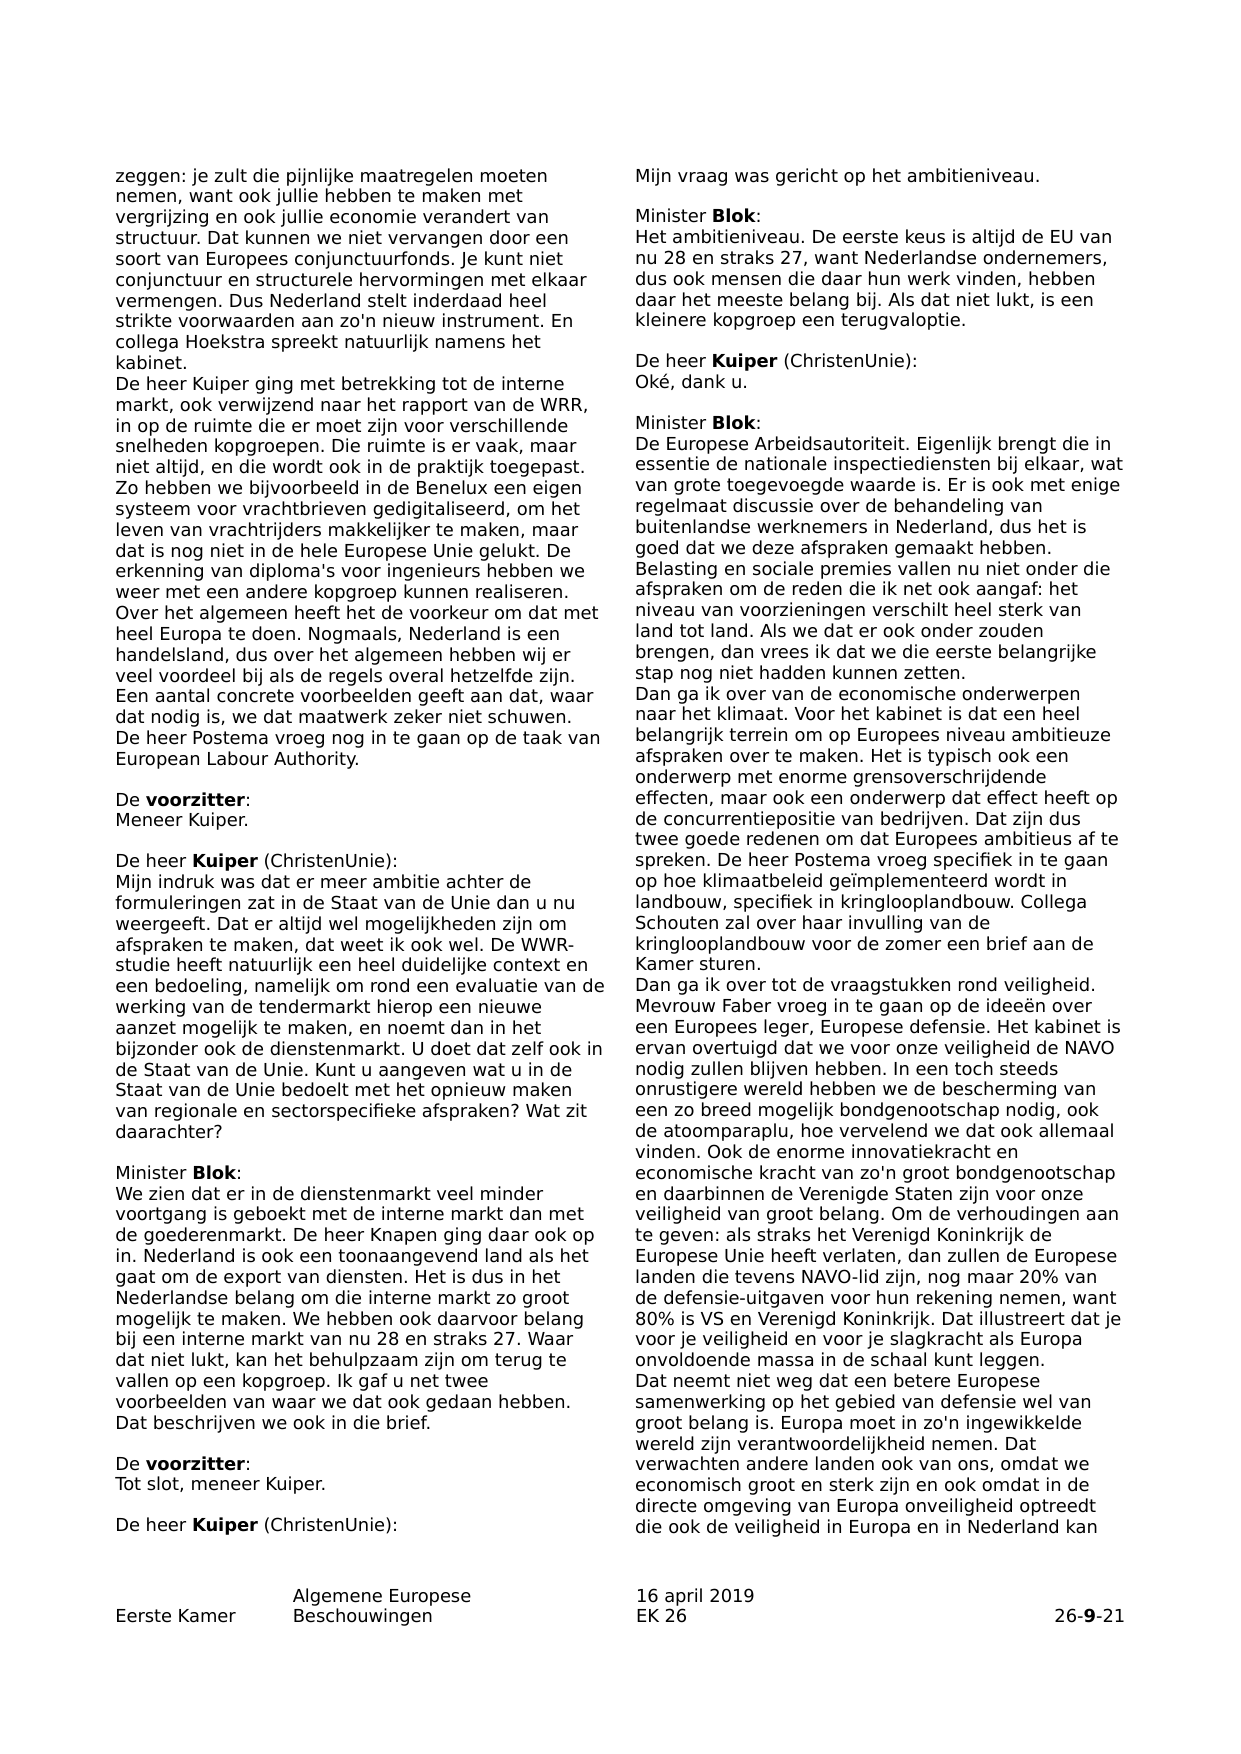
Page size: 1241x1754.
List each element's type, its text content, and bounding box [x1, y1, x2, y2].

text Mijn vraag was gericht op het ambitieniveau. [635, 165, 1125, 186]
text De voorzitter: [115, 1453, 605, 1474]
text We zien dat er in de dienstenmarkt veel minder voortgang is geboekt met de interne markt dan met de goederenmarkt. De heer Knapen ging daar ook op in. Nederland is ook een toonaangevend land als het gaat om de export van diensten. Het is dus in het Nederlandse belang om die interne markt zo groot mogelijk te maken. We hebben ook daarvoor belang bij een interne markt van nu 28 en straks 27. Waar dat niet lukt, kan het behulpzaam zijn om terug te vallen op een kopgroep. Ik gaf u net twee voorbeelden van waar we dat ook gedaan hebben. Dat beschrijven we ook in die brief. [115, 1183, 605, 1433]
text De heer Kuiper (ChristenUnie): [115, 1515, 605, 1536]
text zeggen: je zult die pijnlijke maatregelen moeten nemen, want ook jullie hebben te maken met vergrijzing en ook jullie economie verandert van structuur. Dat kunnen we niet vervangen door een soort van Europees conjunctuurfonds. Je kunt niet conjunctuur en structurele hervormingen met elkaar vermengen. Dus Nederland stelt inderdaad heel strikte voorwaarden aan zo'n nieuw instrument. En collega Hoekstra spreekt natuurlijk namens het kabinet. [115, 165, 605, 374]
text De heer Kuiper (ChristenUnie): [635, 351, 1125, 372]
text De heer Kuiper (ChristenUnie): [115, 851, 605, 872]
text Minister Blok: [635, 413, 1125, 433]
text Het ambitieniveau. De eerste keus is altijd de EU van nu 28 en straks 27, want Nederlandse ondernemers, dus ook mensen die daar hun werk vinden, hebben daar het meeste belang bij. Als dat niet lukt, is een kleinere kopgroep een terugvaloptie. [635, 227, 1125, 331]
text Minister Blok: [635, 206, 1125, 227]
text De heer Postema vroeg nog in te gaan op de taak van European Labour Authority. [115, 728, 605, 769]
text Dan ga ik over tot de vraagstukken rond veiligheid. Mevrouw Faber vroeg in te gaan op de ideeën over een Europees leger, Europese defensie. Het kabinet is ervan overtuigd dat we voor onze veiligheid de NAVO nodig zullen blijven hebben. In een toch steeds onrustigere wereld hebben we de bescherming van een zo breed mogelijk bondgenootschap nodig, ook de atoomparaplu, hoe vervelend we dat ook allemaal vinden. Ook de enorme innovatiekracht en economische kracht van zo'n groot bondgenootschap en daarbinnen de Verenigde Staten zijn voor onze veiligheid van groot belang. Om de verhoudingen aan te geven: als straks het Verenigd Koninkrijk de Europese Unie heeft verlaten, dan zullen de Europese landen die tevens NAVO-lid zijn, nog maar 20% van de defensie-uitgaven voor hun rekening nemen, want 80% is VS en Verenigd Koninkrijk. Dat illustreert dat je voor je veiligheid en voor je slagkracht als Europa onvoldoende massa in de schaal kunt leggen. [635, 975, 1125, 1371]
text De Europese Arbeidsautoriteit. Eigenlijk brengt die in essentie de nationale inspectiediensten bij elkaar, wat van grote toegevoegde waarde is. Er is ook met enige regelmaat discussie over de behandeling van buitenlandse werknemers in Nederland, dus het is goed dat we deze afspraken gemaakt hebben. Belasting en sociale premies vallen nu niet onder die afspraken om de reden die ik net ook aangaf: het niveau van voorzieningen verschilt heel sterk van land tot land. Als we dat er ook onder zouden brengen, dan vrees ik dat we die eerste belangrijke stap nog niet hadden kunnen zetten. [635, 433, 1125, 683]
text Meneer Kuiper. [115, 810, 605, 831]
text De heer Kuiper ging met betrekking tot de interne markt, ook verwijzend naar het rapport van de WRR, in op de ruimte die er moet zijn voor verschillende snelheden kopgroepen. Die ruimte is er vaak, maar niet altijd, en die wordt ook in de praktijk toegepast. Zo hebben we bijvoorbeeld in de Benelux een eigen systeem voor vrachtbrieven gedigitaliseerd, om het leven van vrachtrijders makkelijker te maken, maar dat is nog niet in de hele Europese Unie gelukt. De erkenning van diploma's voor ingenieurs hebben we weer met een andere kopgroep kunnen realiseren. Over het algemeen heeft het de voorkeur om dat met heel Europa te doen. Nogmaals, Nederland is een handelsland, dus over het algemeen hebben wij er veel voordeel bij als de regels overal hetzelfde zijn. Een aantal concrete voorbeelden geeft aan dat, waar dat nodig is, we dat maatwerk zeker niet schuwen. [115, 374, 605, 728]
text De voorzitter: [115, 789, 605, 810]
text Minister Blok: [115, 1163, 605, 1183]
text Oké, dank u. [635, 372, 1125, 393]
text Tot slot, meneer Kuiper. [115, 1474, 605, 1495]
text Dan ga ik over van de economische onderwerpen naar het klimaat. Voor het kabinet is dat een heel belangrijk terrein om op Europees niveau ambitieuze afspraken over te maken. Het is typisch ook een onderwerp met enorme grensoverschrijdende effecten, maar ook een onderwerp dat effect heeft op de concurrentiepositie van bedrijven. Dat zijn dus twee goede redenen om dat Europees ambitieus af te spreken. De heer Postema vroeg specifiek in te gaan op hoe klimaatbeleid geïmplementeerd wordt in landbouw, specifiek in kringlooplandbouw. Collega Schouten zal over haar invulling van de kringlooplandbouw voor de zomer een brief aan de Kamer sturen. [635, 683, 1125, 975]
text Dat neemt niet weg dat een betere Europese samenwerking op het gebied van defensie wel van groot belang is. Europa moet in zo'n ingewikkelde wereld zijn verantwoordelijkheid nemen. Dat verwachten andere landen ook van ons, omdat we economisch groot en sterk zijn en ook omdat in de directe omgeving van Europa onveiligheid optreedt die ook de veiligheid in Europa en in Nederland kan [635, 1371, 1125, 1537]
text Mijn indruk was dat er meer ambitie achter de formuleringen zat in de Staat van de Unie dan u nu weergeeft. Dat er altijd wel mogelijkheden zijn om afspraken te maken, dat weet ik ook wel. De WWR-studie heeft natuurlijk een heel duidelijke context en een bedoeling, namelijk om rond een evaluatie van de werking van de tendermarkt hierop een nieuwe aanzet mogelijk te maken, en noemt dan in het bijzonder ook de dienstenmarkt. U doet dat zelf ook in de Staat van de Unie. Kunt u aangeven wat u in de Staat van de Unie bedoelt met het opnieuw maken van regionale en sectorspecifieke afspraken? Wat zit daarachter? [115, 872, 605, 1143]
